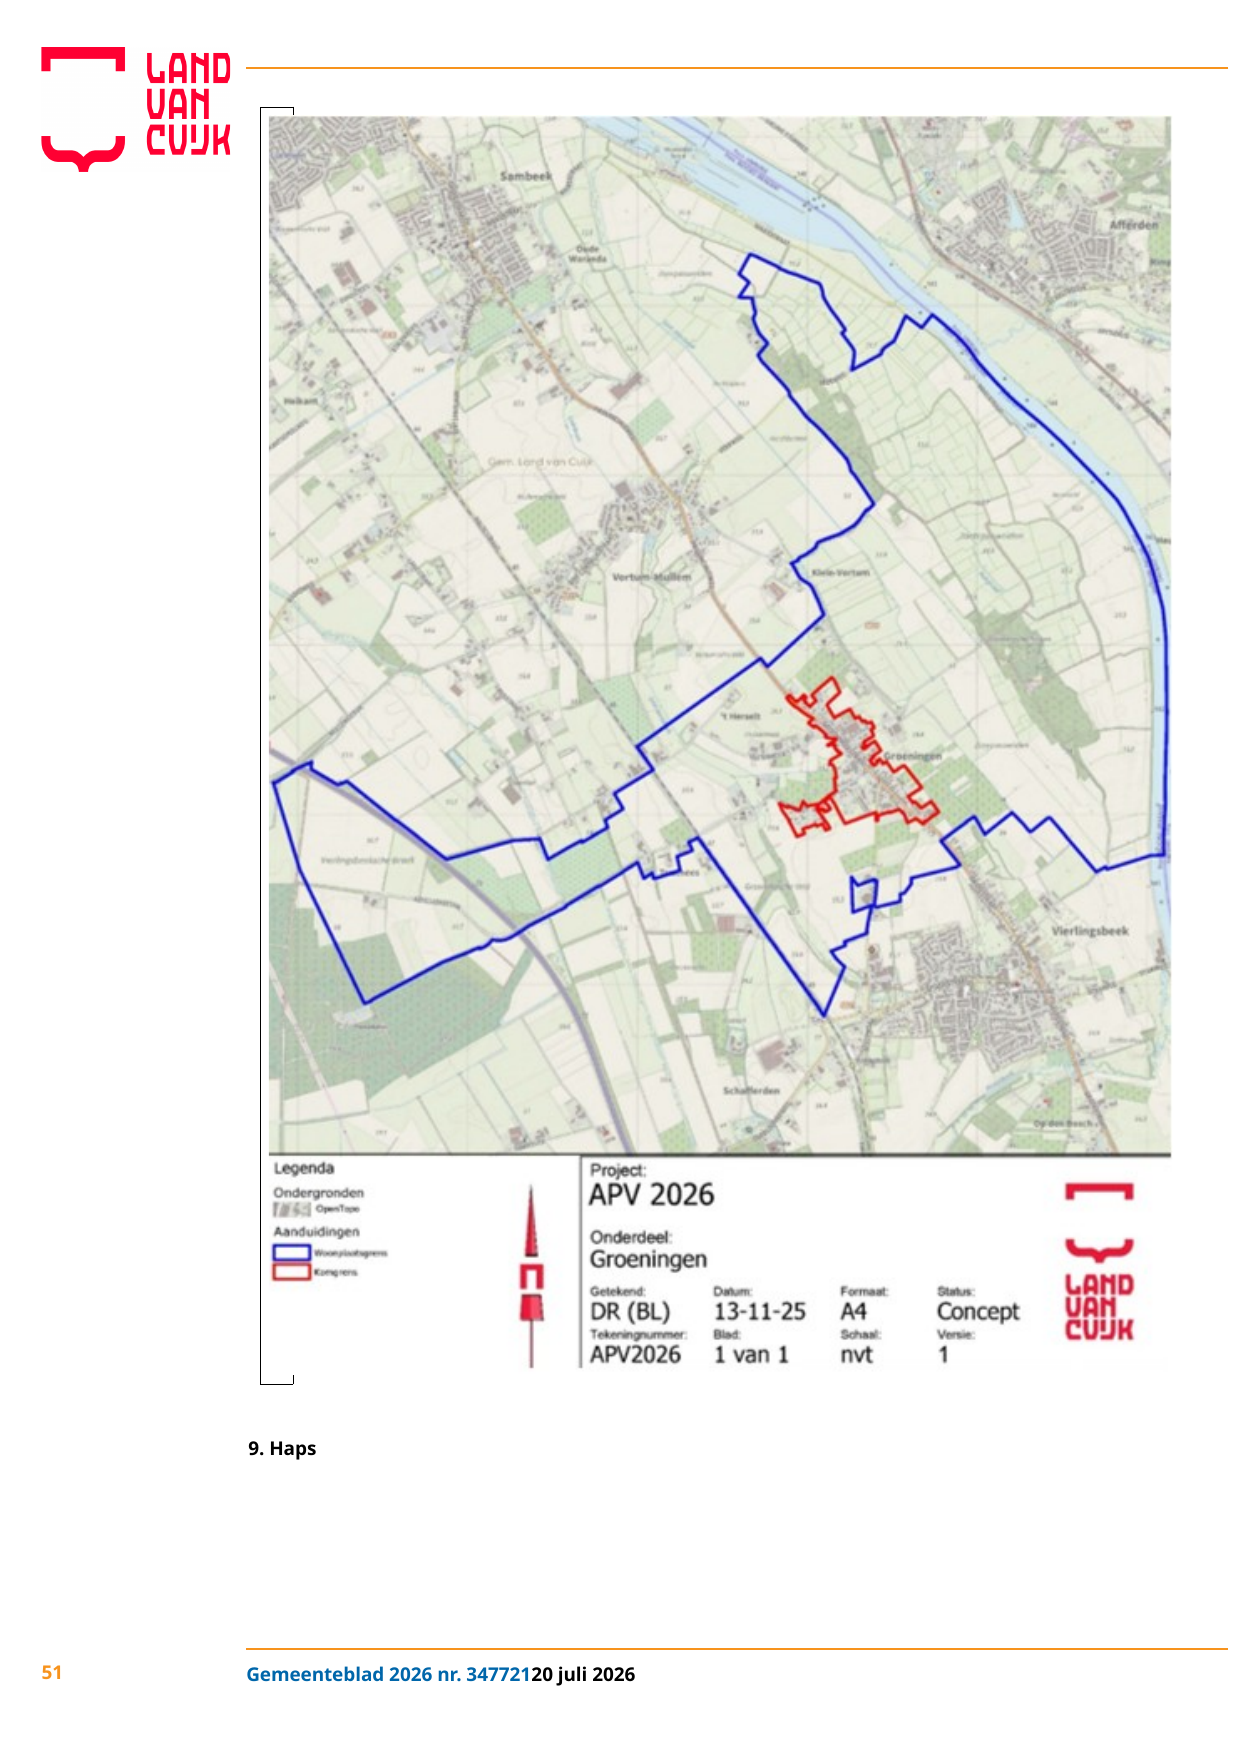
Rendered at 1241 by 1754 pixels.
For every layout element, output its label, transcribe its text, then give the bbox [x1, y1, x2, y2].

picture [41, 47, 231, 172]
picture [268, 115, 1173, 1375]
text 9. Haps [248, 1435, 1152, 1461]
